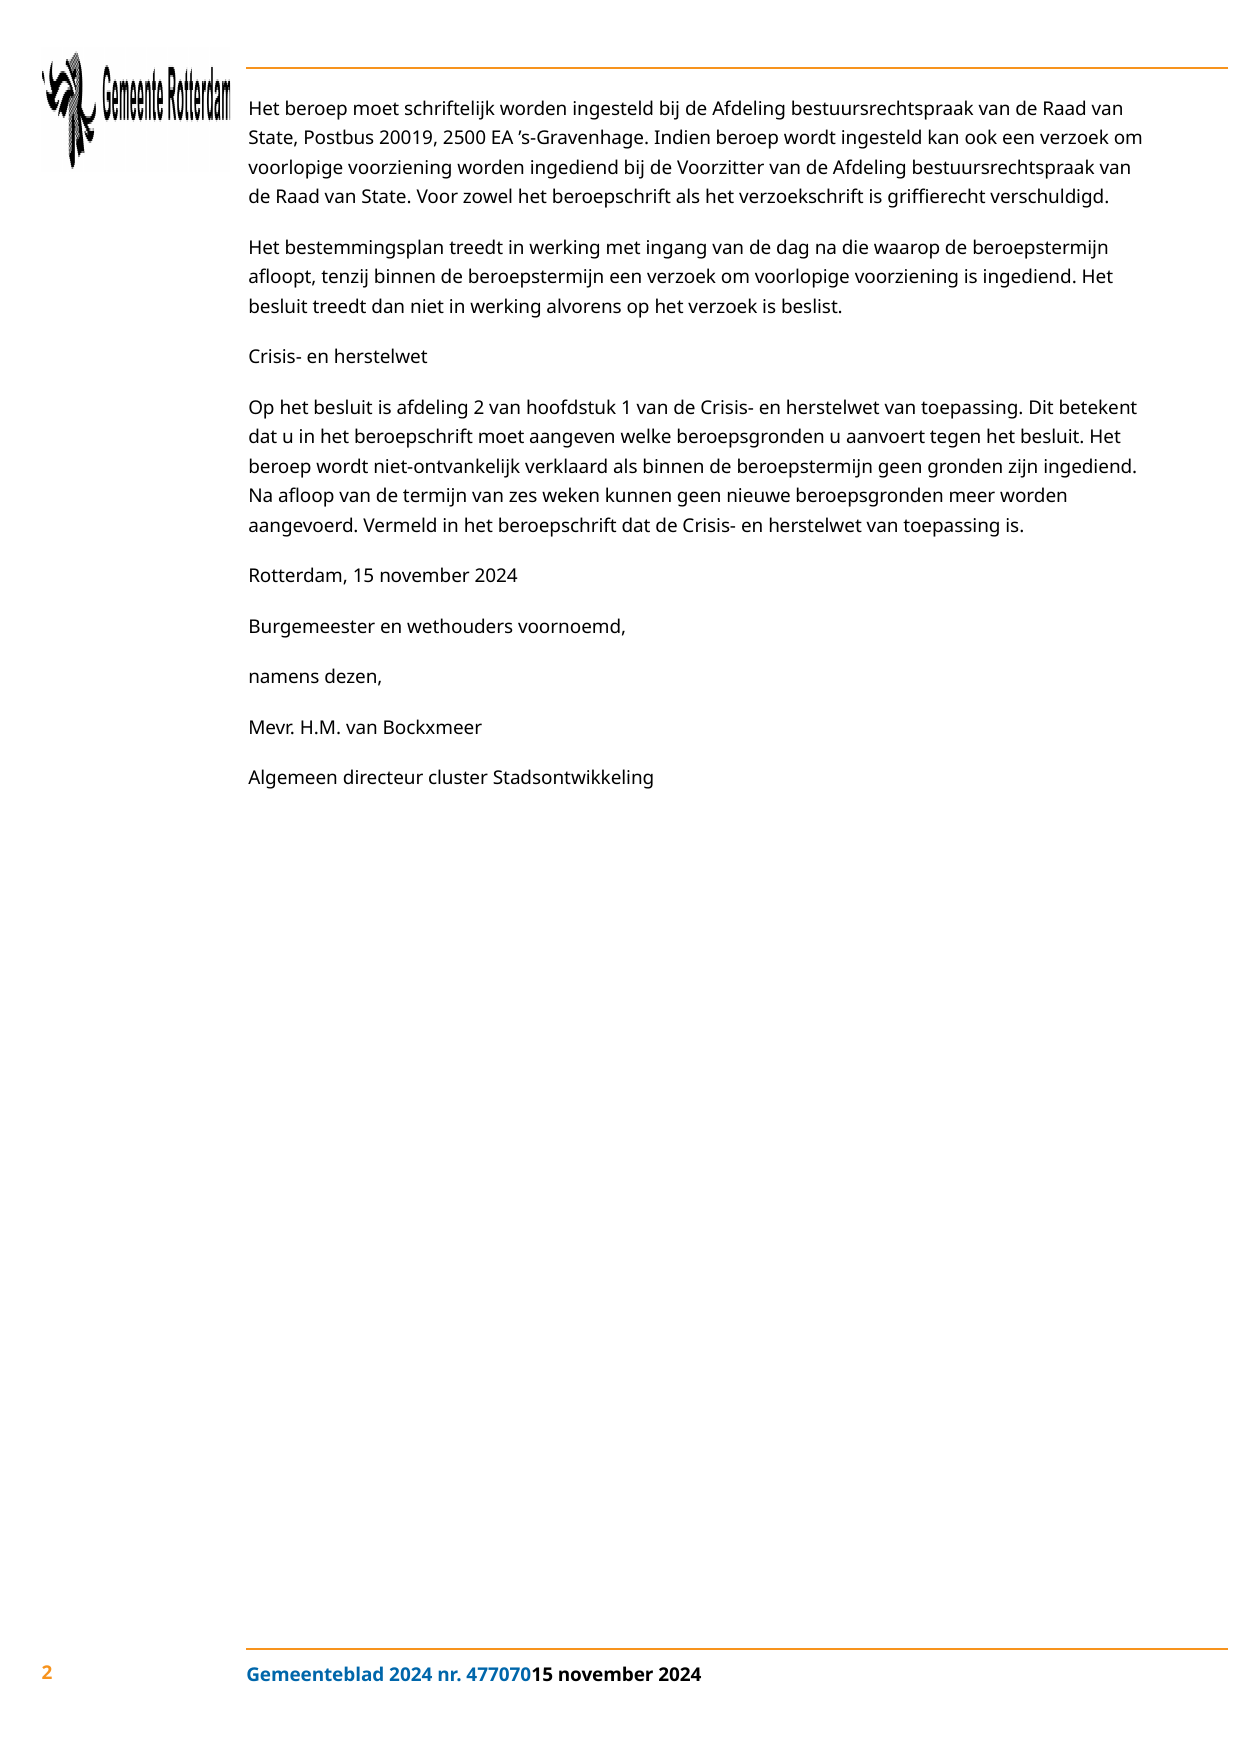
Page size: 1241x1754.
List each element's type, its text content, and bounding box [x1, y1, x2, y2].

text Mevr. H.M. van Bockxmeer [248, 714, 1152, 740]
text Het beroep moet schriftelijk worden ingesteld bij de Afdeling bestuursrechtspraak van de Raad van State, Postbus 20019, 2500 EA ’s-Gravenhage. Indien beroep wordt ingesteld kan ook een verzoek om voorlopige voorziening worden ingediend bij de Voorzitter van de Afdeling bestuursrechtspraak van de Raad van State. Voor zowel het beroepschrift als het verzoekschrift is griffierecht verschuldigd. [248, 95, 1152, 209]
text Algemeen directeur cluster Stadsontwikkeling [248, 764, 1152, 790]
text Burgemeester en wethouders voornoemd, [248, 613, 1152, 639]
text Rotterdam, 15 november 2024 [248, 563, 1152, 588]
text namens dezen, [248, 663, 1152, 689]
picture [41, 47, 231, 172]
text Het bestemmingsplan treedt in werking met ingang van de dag na die waarop de beroepstermijn afloopt, tenzij binnen de beroepstermijn een verzoek om voorlopige voorziening is ingediend. Het besluit treedt dan niet in werking alvorens op het verzoek is beslist. [248, 234, 1152, 319]
text Crisis- en herstelwet [248, 343, 1152, 369]
text Op het besluit is afdeling 2 van hoofdstuk 1 van de Crisis- en herstelwet van toepassing. Dit betekent dat u in het beroepschrift moet aangeven welke beroepsgronden u aanvoert tegen het besluit. Het beroep wordt niet-ontvankelijk verklaard als binnen de beroepstermijn geen gronden zijn ingediend. Na afloop van de termijn van zes weken kunnen geen nieuwe beroepsgronden meer worden aangevoerd. Vermeld in het beroepschrift dat de Crisis- en herstelwet van toepassing is. [248, 394, 1152, 538]
